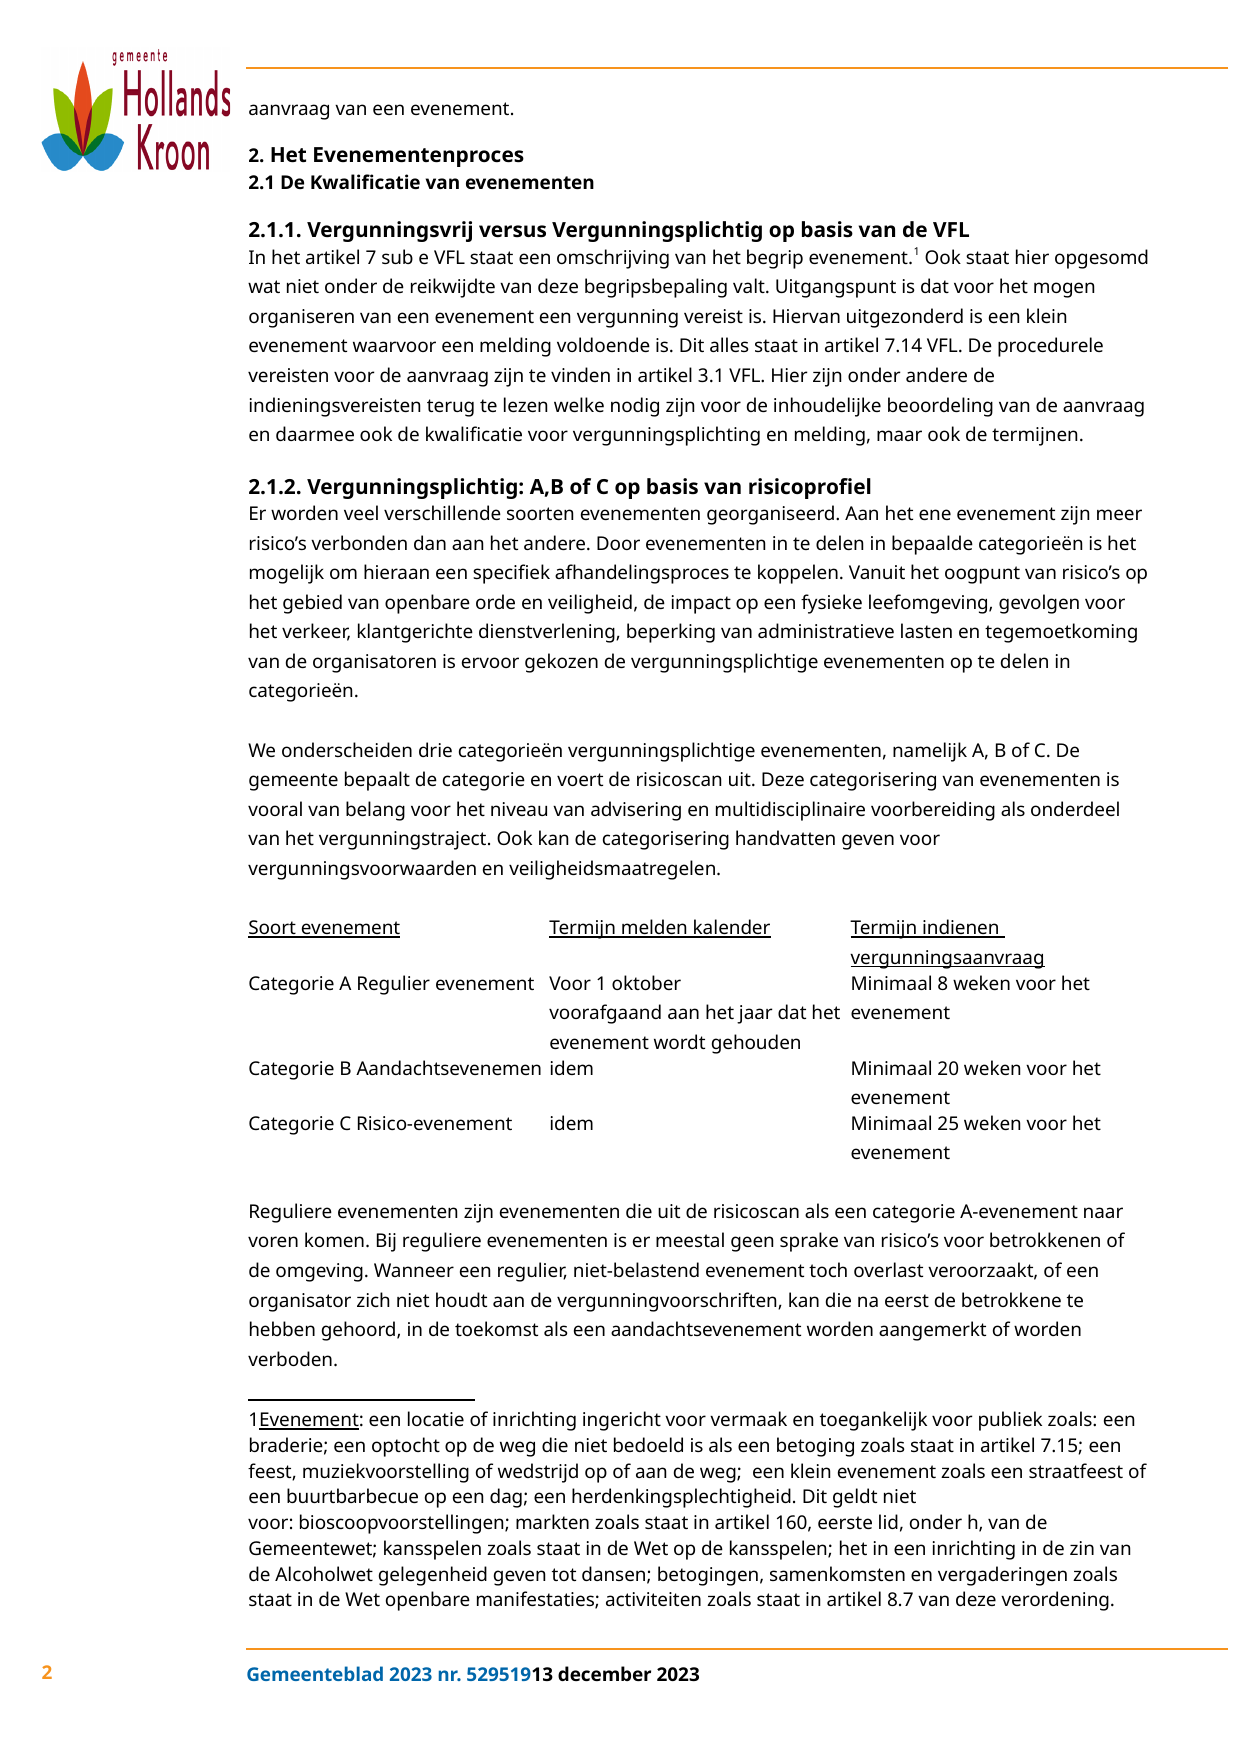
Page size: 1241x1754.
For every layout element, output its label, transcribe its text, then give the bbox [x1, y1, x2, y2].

text 2. Het Evenementenproces [248, 140, 1152, 169]
text Evenement: een locatie of inrichting ingericht voor vermaak en toegankelijk voor publiek zoals: een braderie; een optocht op de weg die niet bedoeld is als een betoging zoals staat in artikel 7.15; een feest, muziekvoorstelling of wedstrijd op of aan de weg; een klein evenement zoals een straatfeest of een buurtbarbecue op een dag; een herdenkingsplechtigheid. Dit geldt niet voor: bioscoopvoorstellingen; markten zoals staat in artikel 160, eerste lid, onder h, van de Gemeentewet; kansspelen zoals staat in de Wet op de kansspelen; het in een inrichting in de zin van de Alcoholwet gelegenheid geven tot dansen; betogingen, samenkomsten en vergaderingen zoals staat in de Wet openbare manifestaties; activiteiten zoals staat in artikel 8.7 van deze verordening. [248, 1406, 1152, 1612]
table_cell idem [549, 1110, 850, 1165]
text 2.1.1. Vergunningsvrij versus Vergunningsplichtig op basis van de VFL [248, 215, 1152, 244]
table_cell Categorie A Regulier evenement [248, 970, 549, 1055]
table_cell Voor 1 oktober voorafgaand aan het jaar dat het evenement wordt gehouden [549, 970, 850, 1055]
table_header Soort evenement [248, 915, 549, 970]
text 2.1.2. Vergunningsplichtig: A,B of C op basis van risicoprofiel [248, 472, 1152, 500]
picture [41, 47, 231, 172]
text aanvraag van een evenement. [248, 95, 1152, 121]
text Er worden veel verschillende soorten evenementen georganiseerd. Aan het ene evenement zijn meer risico’s verbonden dan aan het andere. Door evenementen in te delen in bepaalde categorieën is het mogelijk om hieraan een specifiek afhandelingsproces te koppelen. Vanuit het oogpunt van risico’s op het gebied van openbare orde en veiligheid, de impact op een fysieke leefomgeving, gevolgen voor het verkeer, klantgerichte dienstverlening, beperking van administratieve lasten en tegemoetkoming van de organisatoren is ervoor gekozen de vergunningsplichtige evenementen op te delen in categorieën. [248, 500, 1152, 703]
text Reguliere evenementen zijn evenementen die uit de risicoscan als een categorie A-evenement naar voren komen. Bij reguliere evenementen is er meestal geen sprake van risico’s voor betrokkenen of de omgeving. Wanneer een regulier, niet-belastend evenement toch overlast veroorzaakt, of een organisator zich niet houdt aan de vergunningvoorschriften, kan die na eerst de betrokkene te hebben gehoord, in de toekomst als een aandachtsevenement worden aangemerkt of worden verboden. [248, 1198, 1152, 1372]
table_header Termijn melden kalender [549, 915, 850, 970]
table_cell Categorie B Aandachtsevenemen [248, 1055, 549, 1110]
table_cell Minimaal 25 weken voor het evenement [850, 1110, 1152, 1165]
table_cell Minimaal 8 weken voor het evenement [850, 970, 1152, 1055]
table_cell Minimaal 20 weken voor het evenement [850, 1055, 1152, 1110]
table_header Termijn indienen vergunningsaanvraag [850, 915, 1152, 970]
table_cell Categorie C Risico-evenement [248, 1110, 549, 1165]
text In het artikel 7 sub e VFL staat een omschrijving van het begrip evenement. Ook staat hier opgesomd wat niet onder de reikwijdte van deze begripsbepaling valt. Uitgangspunt is dat voor het mogen organiseren van een evenement een vergunning vereist is. Hiervan uitgezonderd is een klein evenement waarvoor een melding voldoende is. Dit alles staat in artikel 7.14 VFL. De procedurele vereisten voor de aanvraag zijn te vinden in artikel 3.1 VFL. Hier zijn onder andere de indieningsvereisten terug te lezen welke nodig zijn voor de inhoudelijke beoordeling van de aanvraag en daarmee ook de kwalificatie voor vergunningsplichting en melding, maar ook de termijnen. [248, 244, 1152, 447]
text 2.1 De Kwalificatie van evenementen [248, 169, 1152, 194]
table_cell idem [549, 1055, 850, 1110]
text We onderscheiden drie categorieën vergunningsplichtige evenementen, namelijk A, B of C. De gemeente bepaalt de categorie en voert de risicoscan uit. Deze categorisering van evenementen is vooral van belang voor het niveau van advisering en multidisciplinaire voorbereiding als onderdeel van het vergunningstraject. Ook kan de categorisering handvatten geven voor vergunningsvoorwaarden en veiligheidsmaatregelen. [248, 737, 1152, 881]
